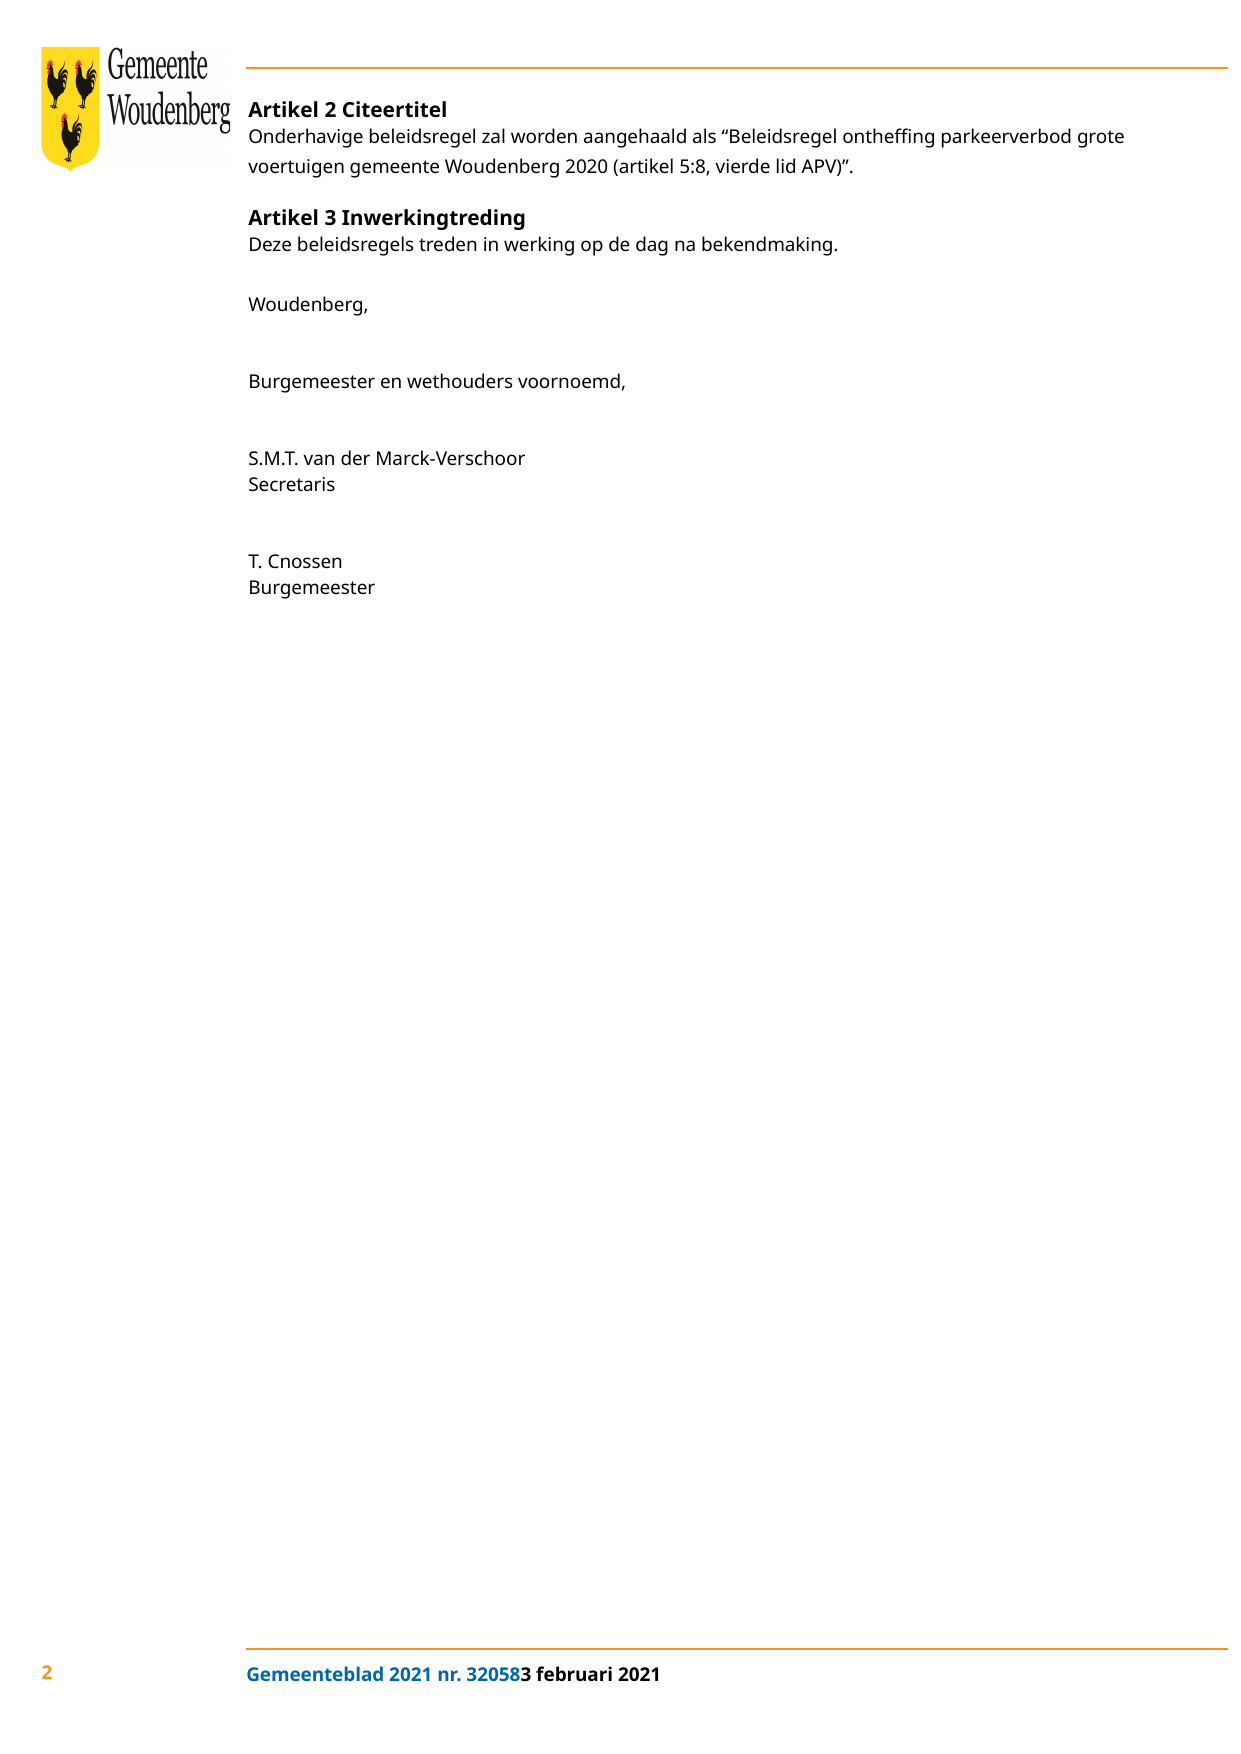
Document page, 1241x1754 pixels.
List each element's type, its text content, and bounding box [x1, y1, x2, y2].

text S.M.T. van der Marck-Verschoor [248, 445, 1152, 471]
text Burgemeester en wethouders voornoemd, [248, 368, 1152, 394]
text Artikel 3 Inwerkingtreding [248, 203, 1152, 232]
text Woudenberg, [248, 291, 1152, 317]
text Burgemeester [248, 574, 1152, 599]
text Secretaris [248, 471, 1152, 497]
text T. Cnossen [248, 548, 1152, 574]
text Onderhavige beleidsregel zal worden aangehaald als “Beleidsregel ontheffing parkeerverbod grote voertuigen gemeente Woudenberg 2020 (artikel 5:8, vierde lid APV)”. [248, 123, 1152, 178]
text Artikel 2 Citeertitel [248, 95, 1152, 123]
picture [41, 47, 231, 172]
text Deze beleidsregels treden in werking op de dag na bekendmaking. [248, 232, 1152, 257]
